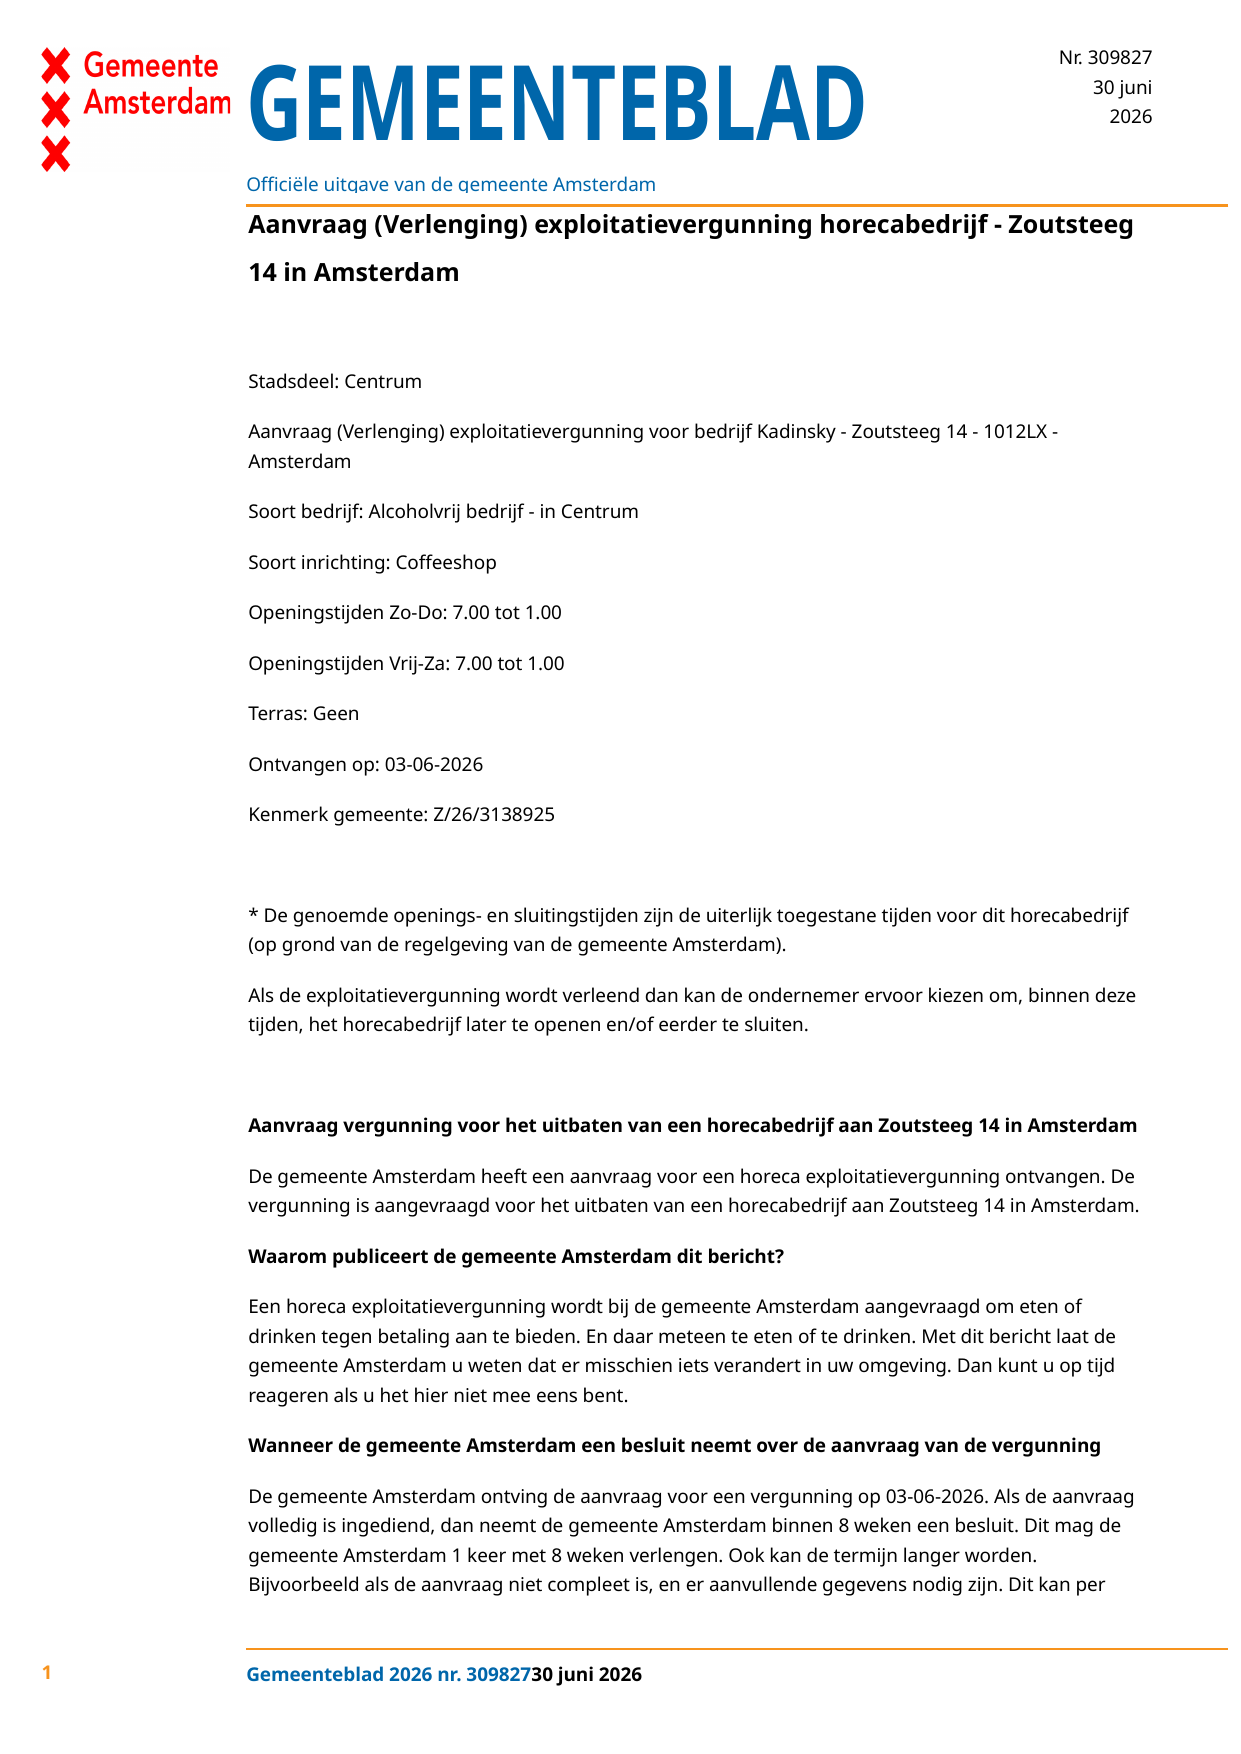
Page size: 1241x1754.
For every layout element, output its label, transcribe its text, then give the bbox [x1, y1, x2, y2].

text De gemeente Amsterdam ontving de aanvraag voor een vergunning op 03-06-2026. Als de aanvraag volledig is ingediend, dan neemt de gemeente Amsterdam binnen 8 weken een besluit. Dit mag de gemeente Amsterdam 1 keer met 8 weken verlengen. Ook kan de termijn langer worden. Bijvoorbeeld als de aanvraag niet compleet is, en er aanvullende gegevens nodig zijn. Dit kan per [248, 1483, 1152, 1597]
text Stadsdeel: Centrum [248, 368, 1152, 394]
text Soort inrichting: Coffeeshop [248, 549, 1152, 575]
text Openingstijden Vrij-Za: 7.00 tot 1.00 [248, 650, 1152, 676]
picture [41, 47, 231, 172]
text Aanvraag vergunning voor het uitbaten van een horecabedrijf aan Zoutsteeg 14 in Amsterdam [248, 1112, 1152, 1138]
text * De genoemde openings- en sluitingstijden zijn de uiterlijk toegestane tijden voor dit horecabedrijf (op grond van de regelgeving van de gemeente Amsterdam). [248, 902, 1152, 957]
text Ontvangen op: 03-06-2026 [248, 751, 1152, 777]
text Waarom publiceert de gemeente Amsterdam dit bericht? [248, 1243, 1152, 1269]
text Aanvraag (Verlenging) exploitatievergunning voor bedrijf Kadinsky - Zoutsteeg 14 - 1012LX - Amsterdam [248, 419, 1152, 474]
text Als de exploitatievergunning wordt verleend dan kan de ondernemer ervoor kiezen om, binnen deze tijden, het horecabedrijf later te openen en/of eerder te sluiten. [248, 982, 1152, 1037]
text Openingstijden Zo-Do: 7.00 tot 1.00 [248, 599, 1152, 625]
text Wanneer de gemeente Amsterdam een besluit neemt over de aanvraag van de vergunning [248, 1432, 1152, 1458]
text De gemeente Amsterdam heeft een aanvraag voor een horeca exploitatievergunning ontvangen. De vergunning is aangevraagd voor het uitbaten van een horecabedrijf aan Zoutsteeg 14 in Amsterdam. [248, 1163, 1152, 1218]
text Aanvraag (Verlenging) exploitatievergunning horecabedrijf - Zoutsteeg 14 in Amsterdam [248, 207, 1152, 288]
text Soort bedrijf: Alcoholvrij bedrijf - in Centrum [248, 499, 1152, 524]
text Kenmerk gemeente: Z/26/3138925 [248, 801, 1152, 827]
text Terras: Geen [248, 700, 1152, 726]
text Een horeca exploitatievergunning wordt bij de gemeente Amsterdam aangevraagd om eten of drinken tegen betaling aan te bieden. En daar meteen te eten of te drinken. Met dit bericht laat de gemeente Amsterdam u weten dat er misschien iets verandert in uw omgeving. Dan kunt u op tijd reageren als u het hier niet mee eens bent. [248, 1293, 1152, 1408]
